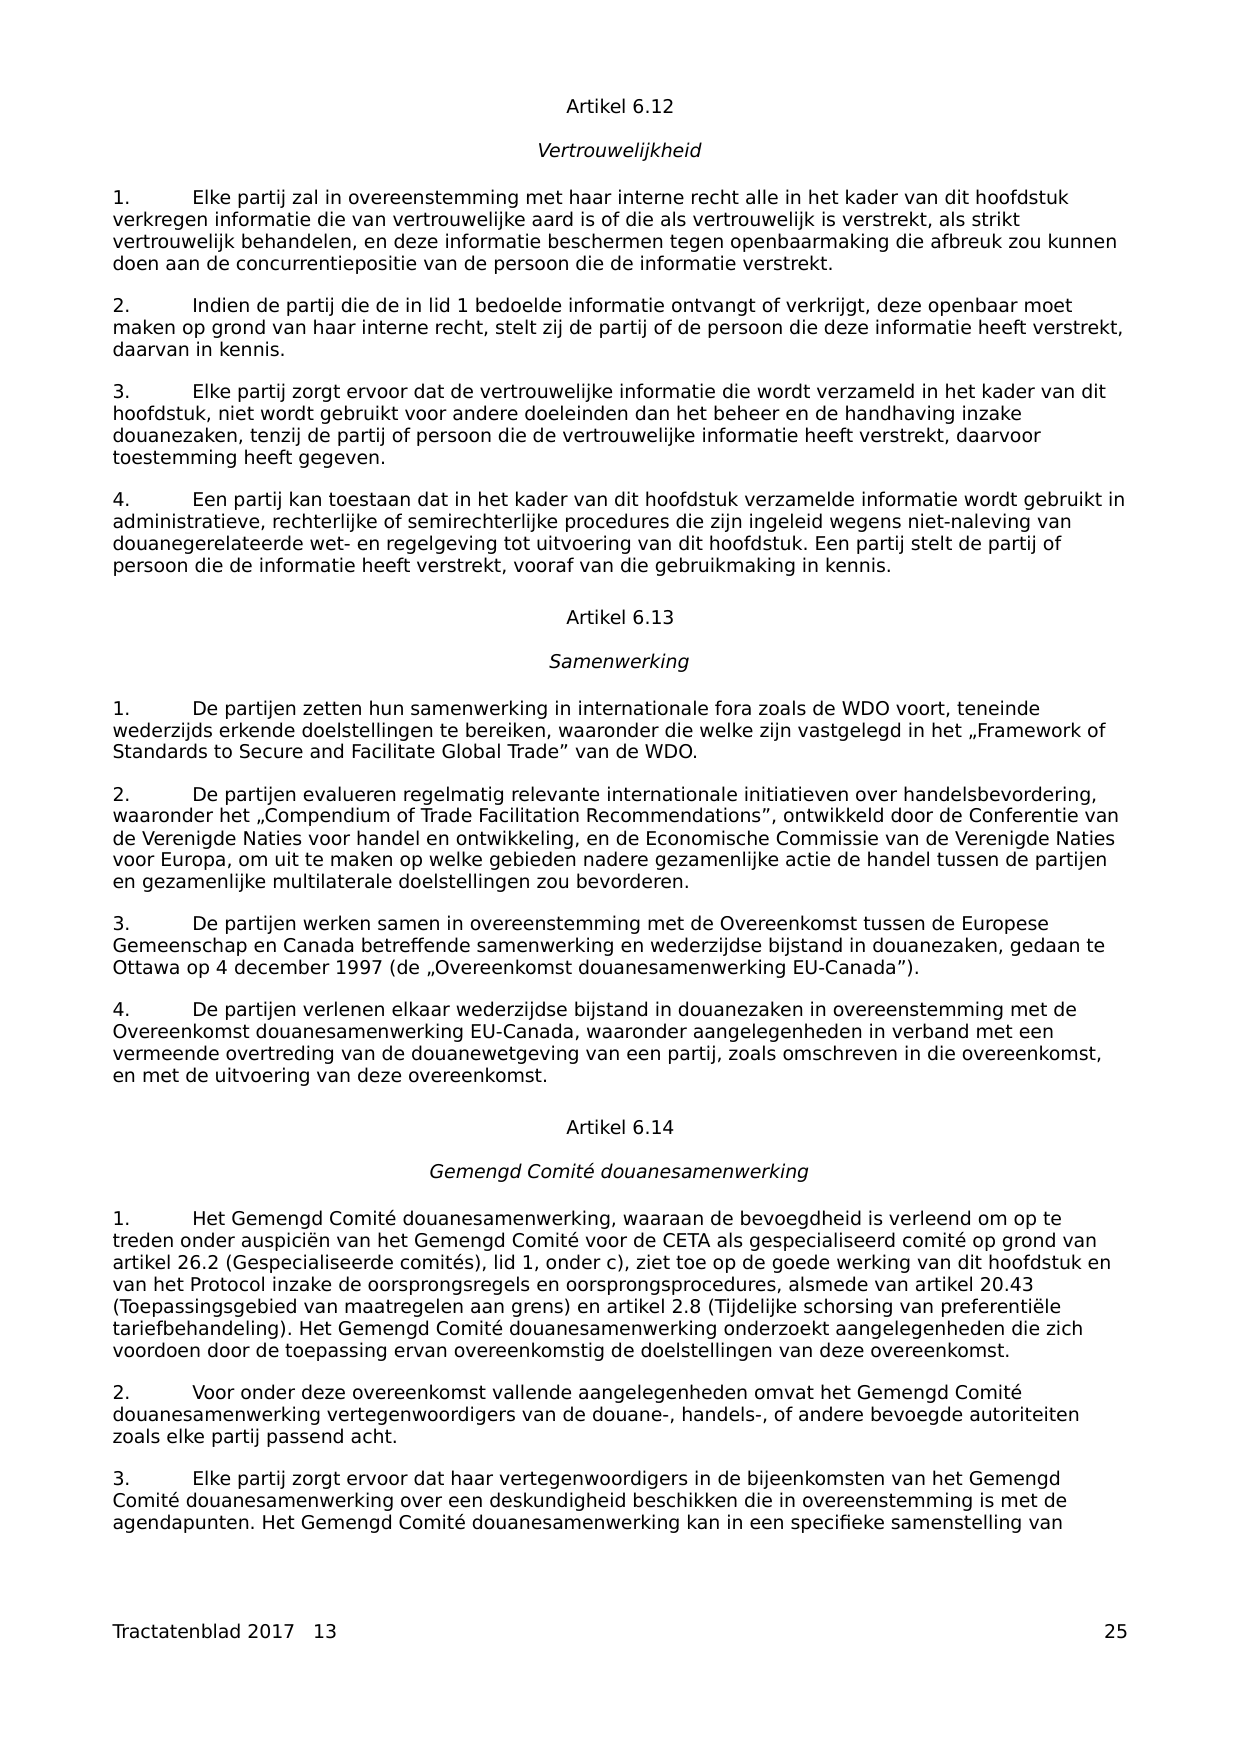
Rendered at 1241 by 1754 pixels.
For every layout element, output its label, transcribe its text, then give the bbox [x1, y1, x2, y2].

text 3. De partijen werken samen in overeenstemming met de Overeenkomst tussen de Europese Gemeenschap en Canada betreffende samenwerking en wederzijdse bijstand in douanezaken, gedaan te Ottawa op 4 december 1997 (de „Overeenkomst douanesamenwerking EU-Canada”). [112, 913, 1128, 979]
text 4. De partijen verlenen elkaar wederzijdse bijstand in douanezaken in overeenstemming met de Overeenkomst douanesamenwerking EU-Canada, waaronder aangelegenheden in verband met een vermeende overtreding van de douanewetgeving van een partij, zoals omschreven in die overeenkomst, en met de uitvoering van deze overeenkomst. [112, 999, 1128, 1087]
text 3. Elke partij zorgt ervoor dat haar vertegenwoordigers in de bijeenkomsten van het Gemengd Comité douanesamenwerking over een deskundigheid beschikken die in overeenstemming is met de agendapunten. Het Gemengd Comité douanesamenwerking kan in een specifieke samenstelling van [112, 1468, 1128, 1534]
text 1. Elke partij zal in overeenstemming met haar interne recht alle in het kader van dit hoofdstuk verkregen informatie die van vertrouwelijke aard is of die als vertrouwelijk is verstrekt, als strikt vertrouwelijk behandelen, en deze informatie beschermen tegen openbaarmaking die afbreuk zou kunnen doen aan de concurrentiepositie van de persoon die de informatie verstrekt. [112, 187, 1128, 275]
text 1. Het Gemengd Comité douanesamenwerking, waaraan de bevoegdheid is verleend om op te treden onder auspiciën van het Gemengd Comité voor de CETA als gespecialiseerd comité op grond van artikel 26.2 (Gespecialiseerde comités), lid 1, onder c), ziet toe op de goede werking van dit hoofdstuk en van het Protocol inzake de oorsprongsregels en oorsprongsprocedures, alsmede van artikel 20.43 (Toepassingsgebied van maatregelen aan grens) en artikel 2.8 (Tijdelijke schorsing van preferentiële tariefbehandeling). Het Gemengd Comité douanesamenwerking onderzoekt aangelegenheden die zich voordoen door de toepassing ervan overeenkomstig de doelstellingen van deze overeenkomst. [112, 1208, 1128, 1362]
subtitle Artikel 6.14 Gemengd Comité douanesamenwerking [112, 1117, 1128, 1183]
text 2. Voor onder deze overeenkomst vallende aangelegenheden omvat het Gemengd Comité douanesamenwerking vertegenwoordigers van de douane-, handels-, of andere bevoegde autoriteiten zoals elke partij passend acht. [112, 1382, 1128, 1448]
text 4. Een partij kan toestaan dat in het kader van dit hoofdstuk verzamelde informatie wordt gebruikt in administratieve, rechterlijke of semirechterlijke procedures die zijn ingeleid wegens niet-naleving van douanegerelateerde wet- en regelgeving tot uitvoering van dit hoofdstuk. Een partij stelt de partij of persoon die de informatie heeft verstrekt, vooraf van die gebruikmaking in kennis. [112, 489, 1128, 577]
text 2. Indien de partij die de in lid 1 bedoelde informatie ontvangt of verkrijgt, deze openbaar moet maken op grond van haar interne recht, stelt zij de partij of de persoon die deze informatie heeft verstrekt, daarvan in kennis. [112, 295, 1128, 361]
subtitle Artikel 6.12 Vertrouwelijkheid [112, 96, 1128, 162]
text 1. De partijen zetten hun samenwerking in internationale fora zoals de WDO voort, teneinde wederzijds erkende doelstellingen te bereiken, waaronder die welke zijn vastgelegd in het „Framework of Standards to Secure and Facilitate Global Trade” van de WDO. [112, 697, 1128, 763]
subtitle Artikel 6.13 Samenwerking [112, 607, 1128, 672]
text 2. De partijen evalueren regelmatig relevante internationale initiatieven over handelsbevordering, waaronder het „Compendium of Trade Facilitation Recommendations”, ontwikkeld door de Conferentie van de Verenigde Naties voor handel en ontwikkeling, en de Economische Commissie van de Verenigde Naties voor Europa, om uit te maken op welke gebieden nadere gezamenlijke actie de handel tussen de partijen en gezamenlijke multilaterale doelstellingen zou bevorderen. [112, 783, 1128, 893]
text 3. Elke partij zorgt ervoor dat de vertrouwelijke informatie die wordt verzameld in het kader van dit hoofdstuk, niet wordt gebruikt voor andere doeleinden dan het beheer en de handhaving inzake douanezaken, tenzij de partij of persoon die de vertrouwelijke informatie heeft verstrekt, daarvoor toestemming heeft gegeven. [112, 381, 1128, 469]
